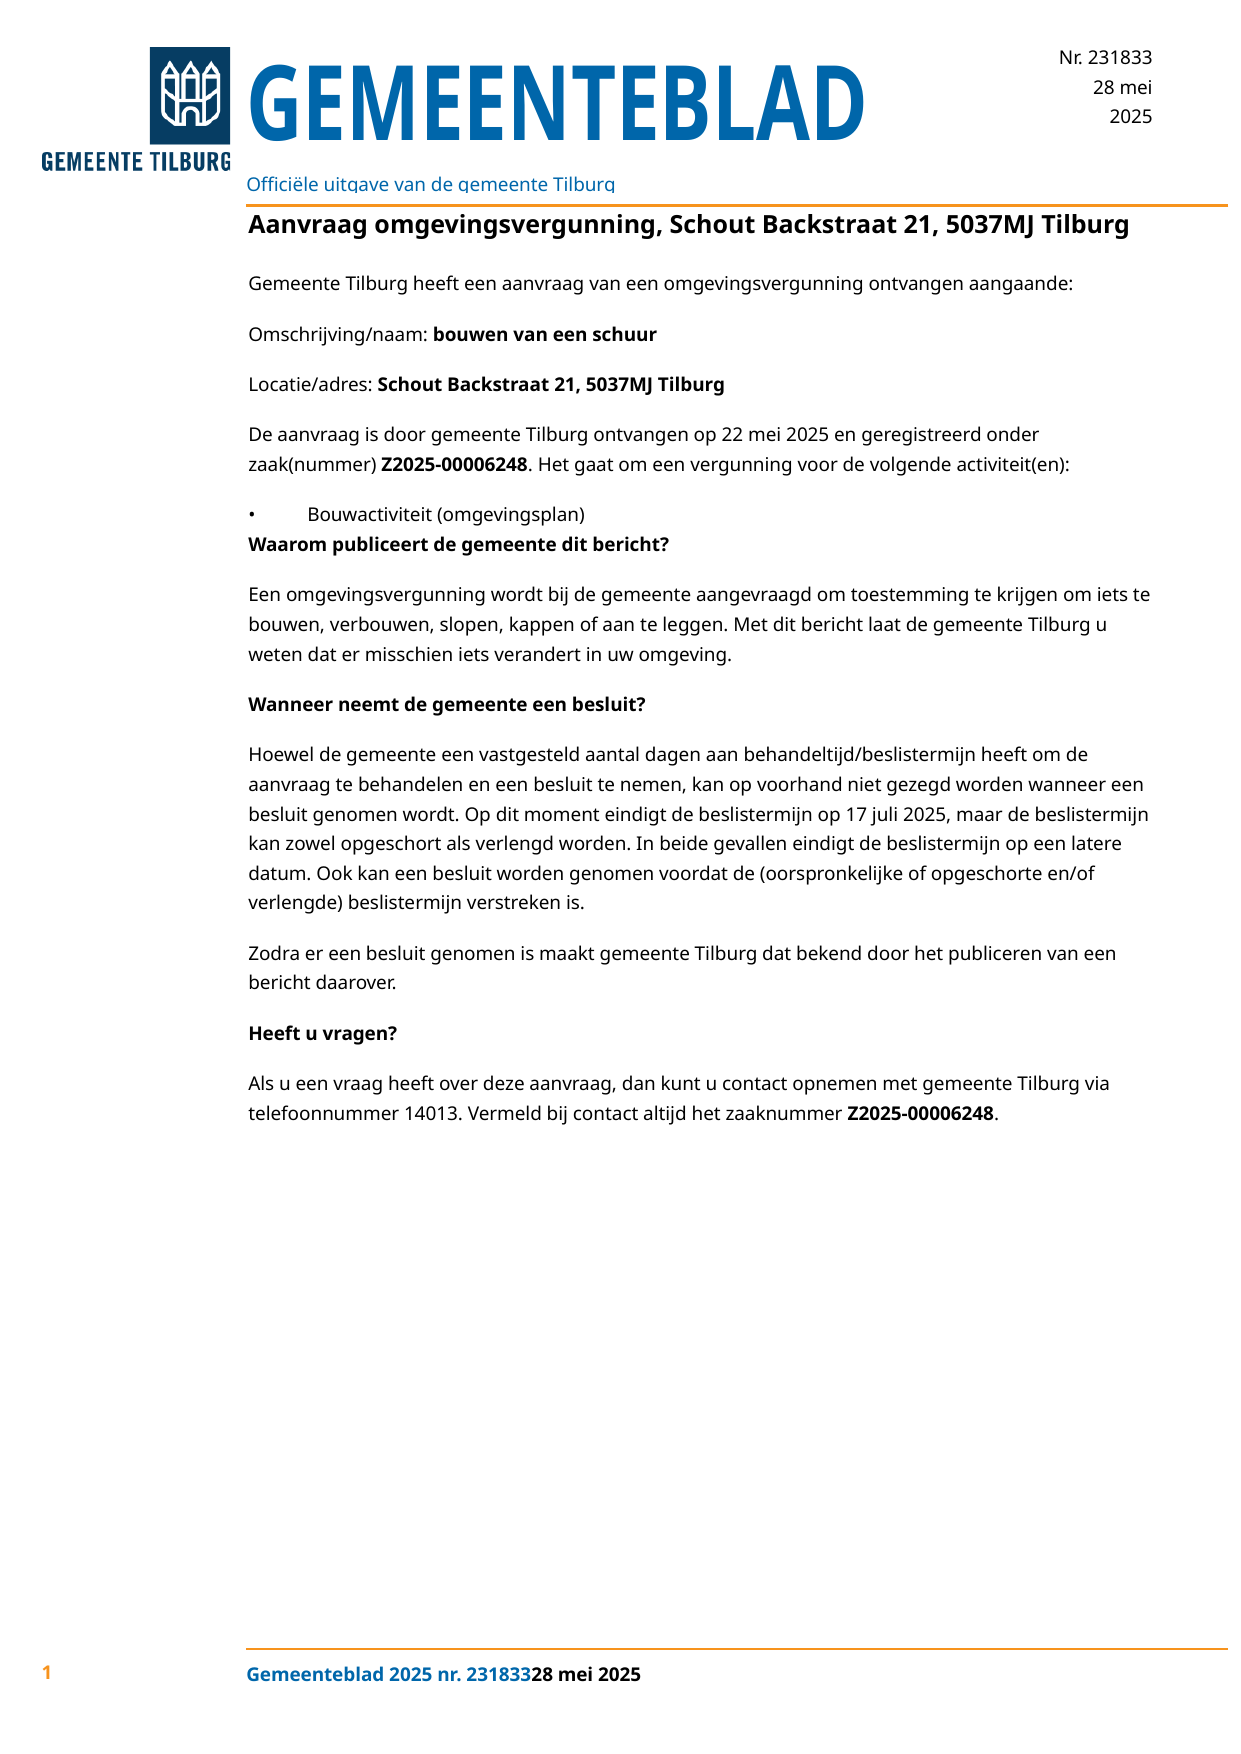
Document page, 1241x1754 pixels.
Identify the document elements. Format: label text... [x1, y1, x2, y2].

text Hoewel de gemeente een vastgesteld aantal dagen aan behandeltijd/beslistermijn heeft om de aanvraag te behandelen en een besluit te nemen, kan op voorhand niet gezegd worden wanneer een besluit genomen wordt. Op dit moment eindigt de beslistermijn op 17 juli 2025, maar de beslistermijn kan zowel opgeschort als verlengd worden. In beide gevallen eindigt de beslistermijn op een latere datum. Ook kan een besluit worden genomen voordat de (oorspronkelijke of opgeschorte en/of verlengde) beslistermijn verstreken is. [248, 742, 1152, 915]
text Gemeente Tilburg heeft een aanvraag van een omgevingsvergunning ontvangen aangaande: [248, 270, 1152, 296]
text Waarom publiceert de gemeente dit bericht? [248, 531, 1152, 557]
text Locatie/adres: Schout Backstraat 21, 5037MJ Tilburg [248, 371, 1152, 397]
text Wanneer neemt de gemeente een besluit? [248, 691, 1152, 717]
text Een omgevingsvergunning wordt bij de gemeente aangevraagd om toestemming te krijgen om iets te bouwen, verbouwen, slopen, kappen of aan te leggen. Met dit bericht laat de gemeente Tilburg u weten dat er misschien iets verandert in uw omgeving. [248, 582, 1152, 666]
text Omschrijving/naam: bouwen van een schuur [248, 321, 1152, 346]
picture [41, 47, 231, 172]
text Heeft u vragen? [248, 1020, 1152, 1046]
text Als u een vraag heeft over deze aanvraag, dan kunt u contact opnemen met gemeente Tilburg via telefoonnummer 14013. Vermeld bij contact altijd het zaaknummer Z2025-00006248. [248, 1070, 1152, 1126]
text Aanvraag omgevingsvergunning, Schout Backstraat 21, 5037MJ Tilburg [248, 207, 1152, 241]
list Bouwactiviteit (omgevingsplan) [248, 502, 1152, 527]
text De aanvraag is door gemeente Tilburg ontvangen op 22 mei 2025 en geregistreerd onder zaak(nummer) Z2025-00006248. Het gaat om een vergunning voor de volgende activiteit(en): [248, 422, 1152, 477]
text Zodra er een besluit genomen is maakt gemeente Tilburg dat bekend door het publiceren van een bericht daarover. [248, 940, 1152, 995]
